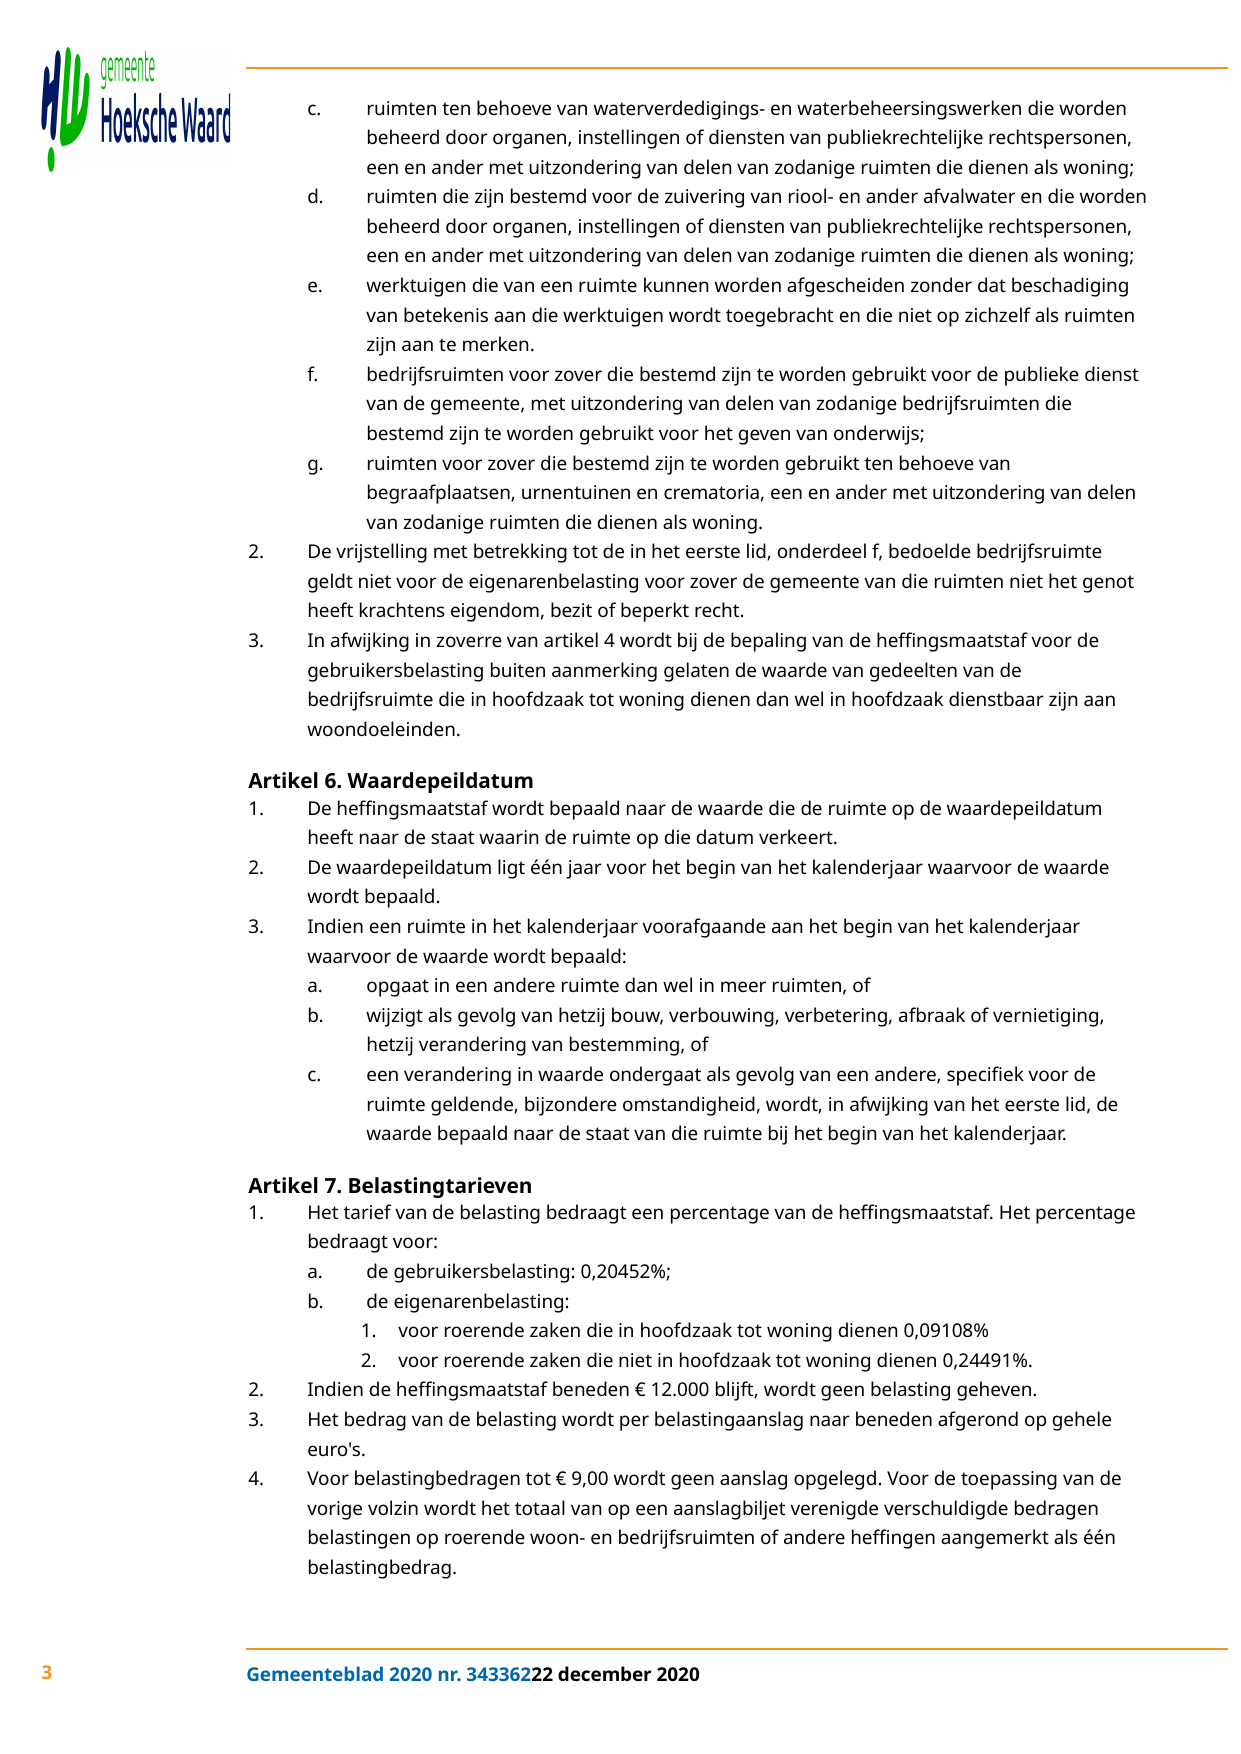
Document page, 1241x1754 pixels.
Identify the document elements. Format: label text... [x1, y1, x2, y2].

list voor roerende zaken die in hoofdzaak tot woning dienen 0,09108% [361, 1317, 1152, 1343]
list wijzigt als gevolg van hetzij bouw, verbouwing, verbetering, afbraak of vernietiging, hetzij verandering van bestemming, of [307, 1002, 1152, 1057]
list De heffingsmaatstaf wordt bepaald naar de waarde die de ruimte op de waardepeildatum heeft naar de staat waarin de ruimte op die datum verkeert. [248, 795, 1152, 850]
list voor roerende zaken die niet in hoofdzaak tot woning dienen 0,24491%. [361, 1347, 1152, 1373]
text Artikel 7. Belastingtarieven [248, 1171, 1152, 1199]
list Indien een ruimte in het kalenderjaar voorafgaande aan het begin van het kalenderjaar waarvoor de waarde wordt bepaald: [248, 913, 1152, 968]
picture [41, 47, 231, 172]
list Het bedrag van de belasting wordt per belastingaanslag naar beneden afgerond op gehele euro's. [248, 1406, 1152, 1462]
list een verandering in waarde ondergaat als gevolg van een andere, specifiek voor de ruimte geldende, bijzondere omstandigheid, wordt, in afwijking van het eerste lid, de waarde bepaald naar de staat van die ruimte bij het begin van het kalenderjaar. [307, 1061, 1152, 1146]
list Indien de heffingsmaatstaf beneden € 12.000 blijft, wordt geen belasting geheven. [248, 1377, 1152, 1402]
list ruimten voor zover die bestemd zijn te worden gebruikt ten behoeve van begraafplaatsen, urnentuinen en crematoria, een en ander met uitzondering van delen van zodanige ruimten die dienen als woning. [307, 450, 1152, 535]
list ruimten ten behoeve van waterverdedigings- en waterbeheersingswerken die worden beheerd door organen, instellingen of diensten van publiekrechtelijke rechtspersonen, een en ander met uitzondering van delen van zodanige ruimten die dienen als woning; [307, 95, 1152, 180]
list Het tarief van de belasting bedraagt een percentage van de heffingsmaatstaf. Het percentage bedraagt voor: [248, 1199, 1152, 1254]
list Voor belastingbedragen tot € 9,00 wordt geen aanslag opgelegd. Voor de toepassing van de vorige volzin wordt het totaal van op een aanslagbiljet verenigde verschuldigde bedragen belastingen op roerende woon- en bedrijfsruimten of andere heffingen aangemerkt als één belastingbedrag. [248, 1465, 1152, 1580]
list opgaat in een andere ruimte dan wel in meer ruimten, of [307, 972, 1152, 998]
list De vrijstelling met betrekking tot de in het eerste lid, onderdeel f, bedoelde bedrijfsruimte geldt niet voor de eigenarenbelasting voor zover de gemeente van die ruimten niet het genot heeft krachtens eigendom, bezit of beperkt recht. [248, 538, 1152, 623]
list ruimten die zijn bestemd voor de zuivering van riool- en ander afvalwater en die worden beheerd door organen, instellingen of diensten van publiekrechtelijke rechtspersonen, een en ander met uitzondering van delen van zodanige ruimten die dienen als woning; [307, 183, 1152, 268]
text Artikel 6. Waardepeildatum [248, 766, 1152, 795]
list In afwijking in zoverre van artikel 4 wordt bij de bepaling van de heffingsmaatstaf voor de gebruikersbelasting buiten aanmerking gelaten de waarde van gedeelten van de bedrijfsruimte die in hoofdzaak tot woning dienen dan wel in hoofdzaak dienstbaar zijn aan woondoeleinden. [248, 627, 1152, 742]
list bedrijfsruimten voor zover die bestemd zijn te worden gebruikt voor de publieke dienst van de gemeente, met uitzondering van delen van zodanige bedrijfsruimten die bestemd zijn te worden gebruikt voor het geven van onderwijs; [307, 361, 1152, 446]
list de gebruikersbelasting: 0,20452%; [307, 1258, 1152, 1284]
list De waardepeildatum ligt één jaar voor het begin van het kalenderjaar waarvoor de waarde wordt bepaald. [248, 854, 1152, 909]
list werktuigen die van een ruimte kunnen worden afgescheiden zonder dat beschadiging van betekenis aan die werktuigen wordt toegebracht en die niet op zichzelf als ruimten zijn aan te merken. [307, 272, 1152, 357]
list de eigenarenbelasting: [307, 1288, 1152, 1314]
